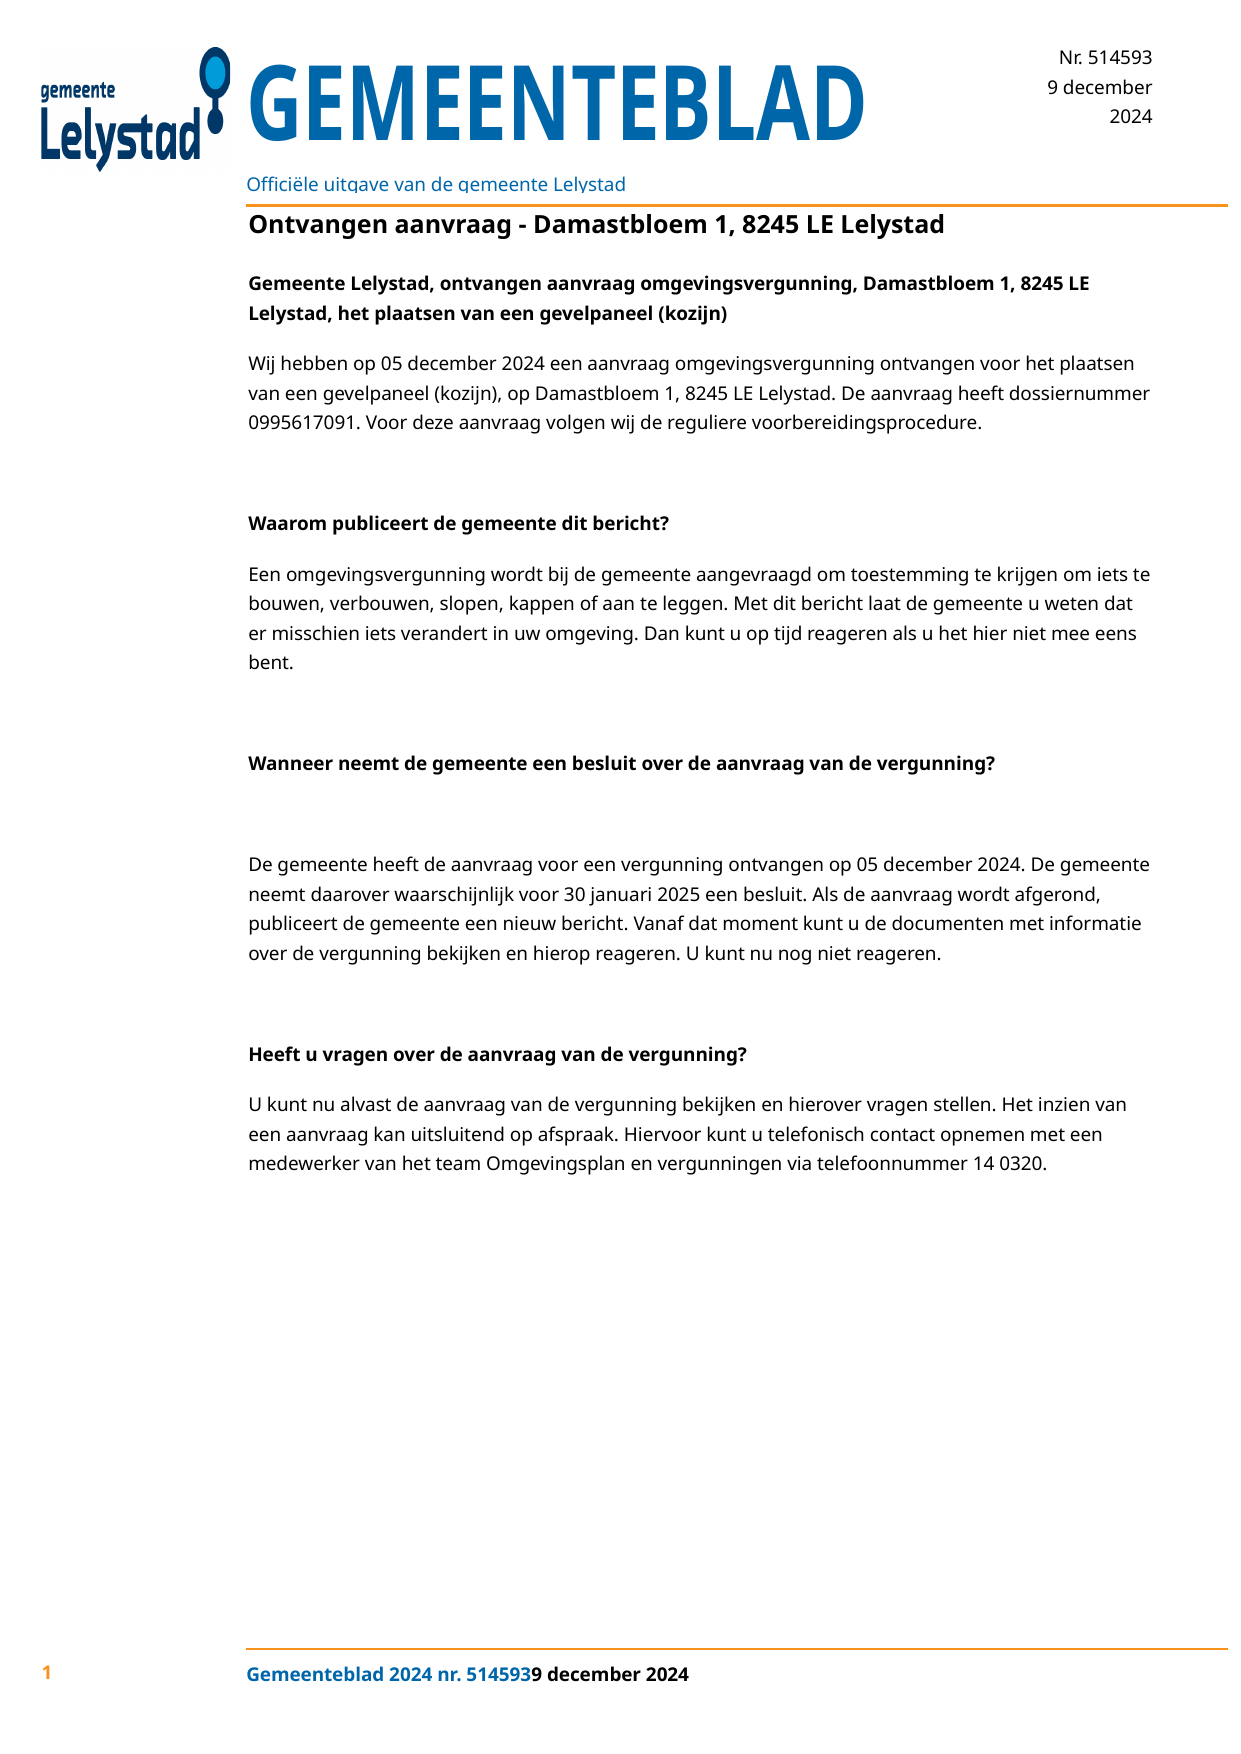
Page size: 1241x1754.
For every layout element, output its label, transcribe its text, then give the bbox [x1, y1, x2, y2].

text Een omgevingsvergunning wordt bij de gemeente aangevraagd om toestemming te krijgen om iets te bouwen, verbouwen, slopen, kappen of aan te leggen. Met dit bericht laat de gemeente u weten dat er misschien iets verandert in uw omgeving. Dan kunt u op tijd reageren als u het hier niet mee eens bent. [248, 561, 1152, 675]
text Gemeente Lelystad, ontvangen aanvraag omgevingsvergunning, Damastbloem 1, 8245 LE Lelystad, het plaatsen van een gevelpaneel (kozijn) [248, 270, 1152, 326]
text Ontvangen aanvraag - Damastbloem 1, 8245 LE Lelystad [248, 207, 1152, 241]
picture [41, 47, 231, 172]
text U kunt nu alvast de aanvraag van de vergunning bekijken en hierover vragen stellen. Het inzien van een aanvraag kan uitsluitend op afspraak. Hiervoor kunt u telefonisch contact opnemen met een medewerker van het team Omgevingsplan en vergunningen via telefoonnummer 14 0320. [248, 1091, 1152, 1176]
text Waarom publiceert de gemeente dit bericht? [248, 510, 1152, 536]
text Heeft u vragen over de aanvraag van de vergunning? [248, 1041, 1152, 1066]
text Wij hebben op 05 december 2024 een aanvraag omgevingsvergunning ontvangen voor het plaatsen van een gevelpaneel (kozijn), op Damastbloem 1, 8245 LE Lelystad. De aanvraag heeft dossiernummer 0995617091. Voor deze aanvraag volgen wij de reguliere voorbereidingsprocedure. [248, 350, 1152, 435]
text Wanneer neemt de gemeente een besluit over de aanvraag van de vergunning? [248, 750, 1152, 776]
text De gemeente heeft de aanvraag voor een vergunning ontvangen op 05 december 2024. De gemeente neemt daarover waarschijnlijk voor 30 januari 2025 een besluit. Als de aanvraag wordt afgerond, publiceert de gemeente een nieuw bericht. Vanaf dat moment kunt u de documenten met informatie over de vergunning bekijken en hierop reageren. U kunt nu nog niet reageren. [248, 851, 1152, 966]
